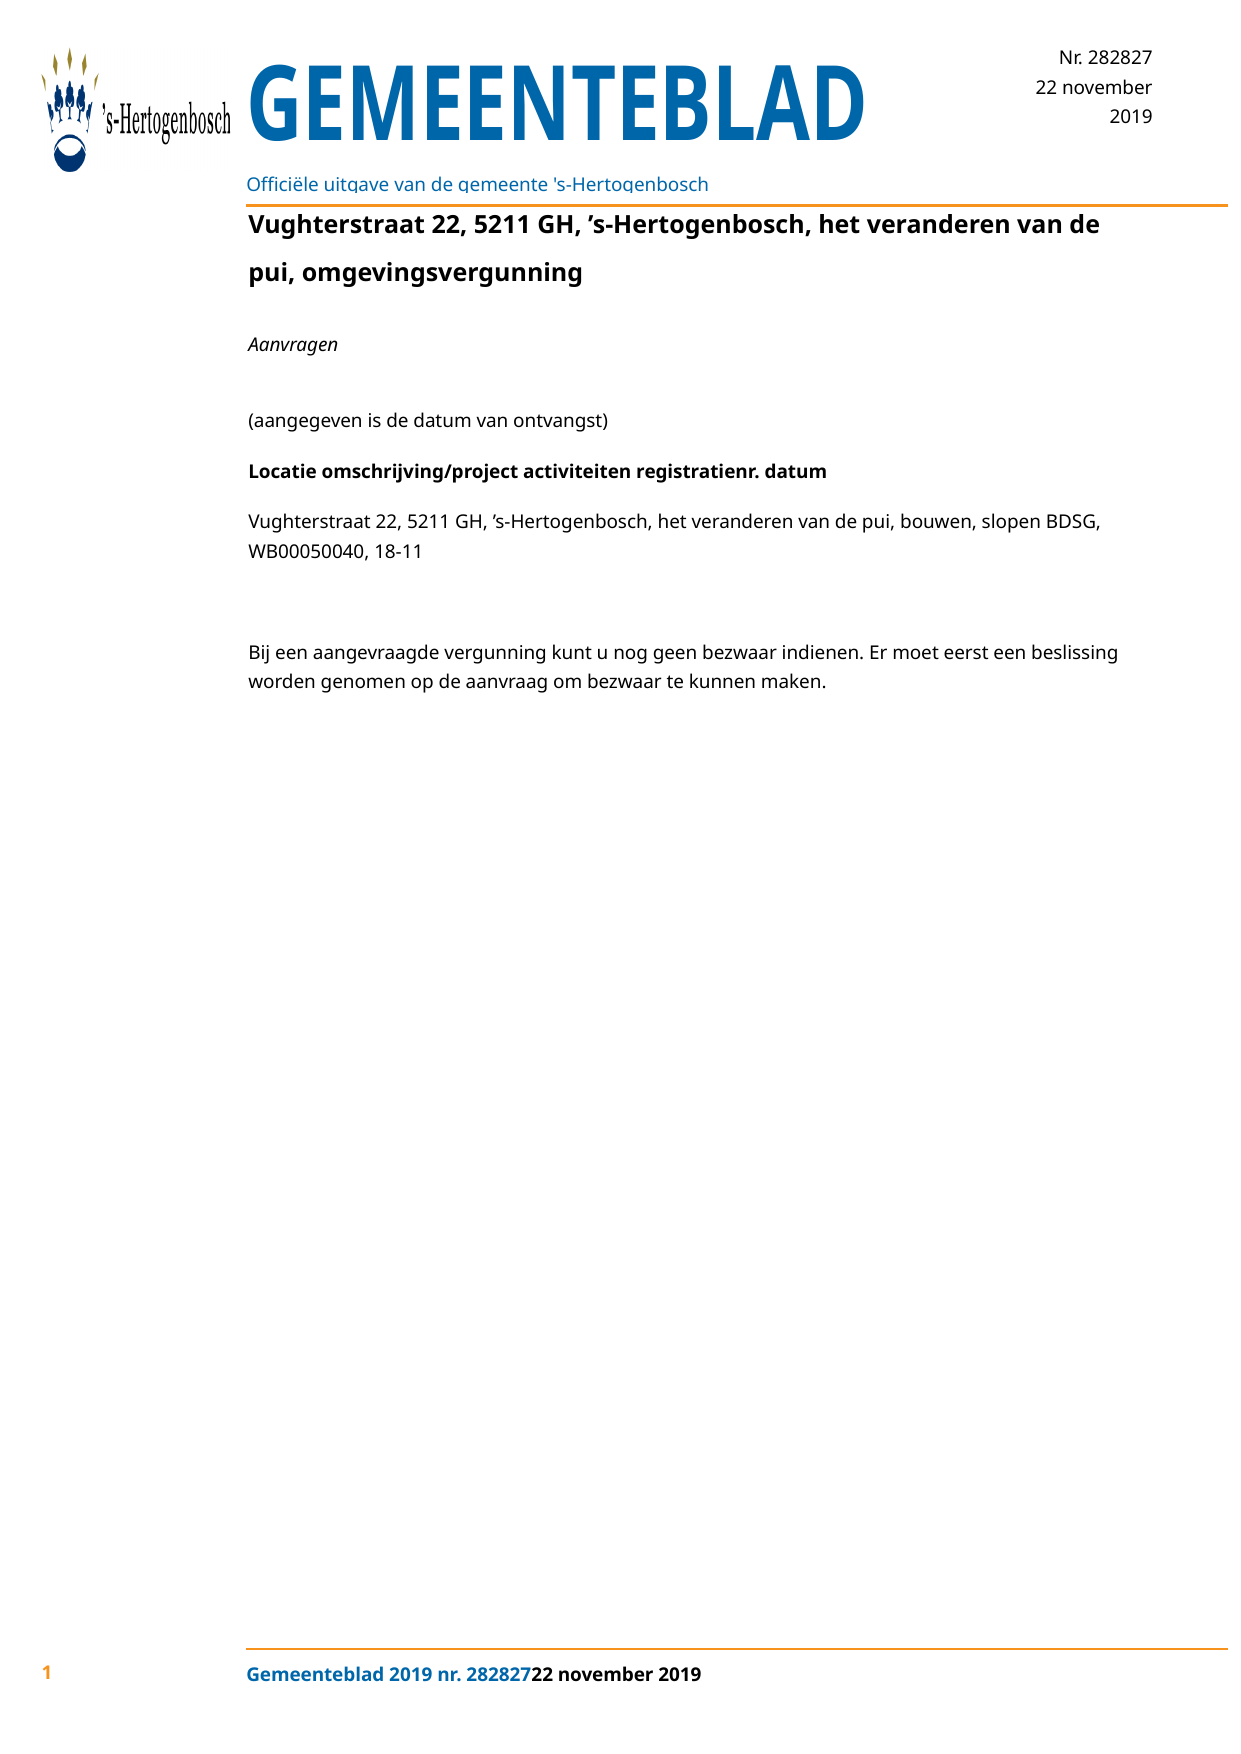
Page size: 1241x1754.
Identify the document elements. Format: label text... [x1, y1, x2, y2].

text Locatie omschrijving/project activiteiten registratienr. datum [248, 458, 1152, 484]
text (aangegeven is de datum van ontvangst) [248, 408, 1152, 433]
text Bij een aangevraagde vergunning kunt u nog geen bezwaar indienen. Er moet eerst een beslissing worden genomen op de aanvraag om bezwaar te kunnen maken. [248, 639, 1152, 694]
text Vughterstraat 22, 5211 GH, ’s-Hertogenbosch, het veranderen van de pui, omgevingsvergunning [248, 207, 1152, 288]
picture [41, 47, 231, 172]
text Aanvragen [248, 331, 1152, 357]
text Vughterstraat 22, 5211 GH, ’s-Hertogenbosch, het veranderen van de pui, bouwen, slopen BDSG, WB00050040, 18-11 [248, 508, 1152, 564]
